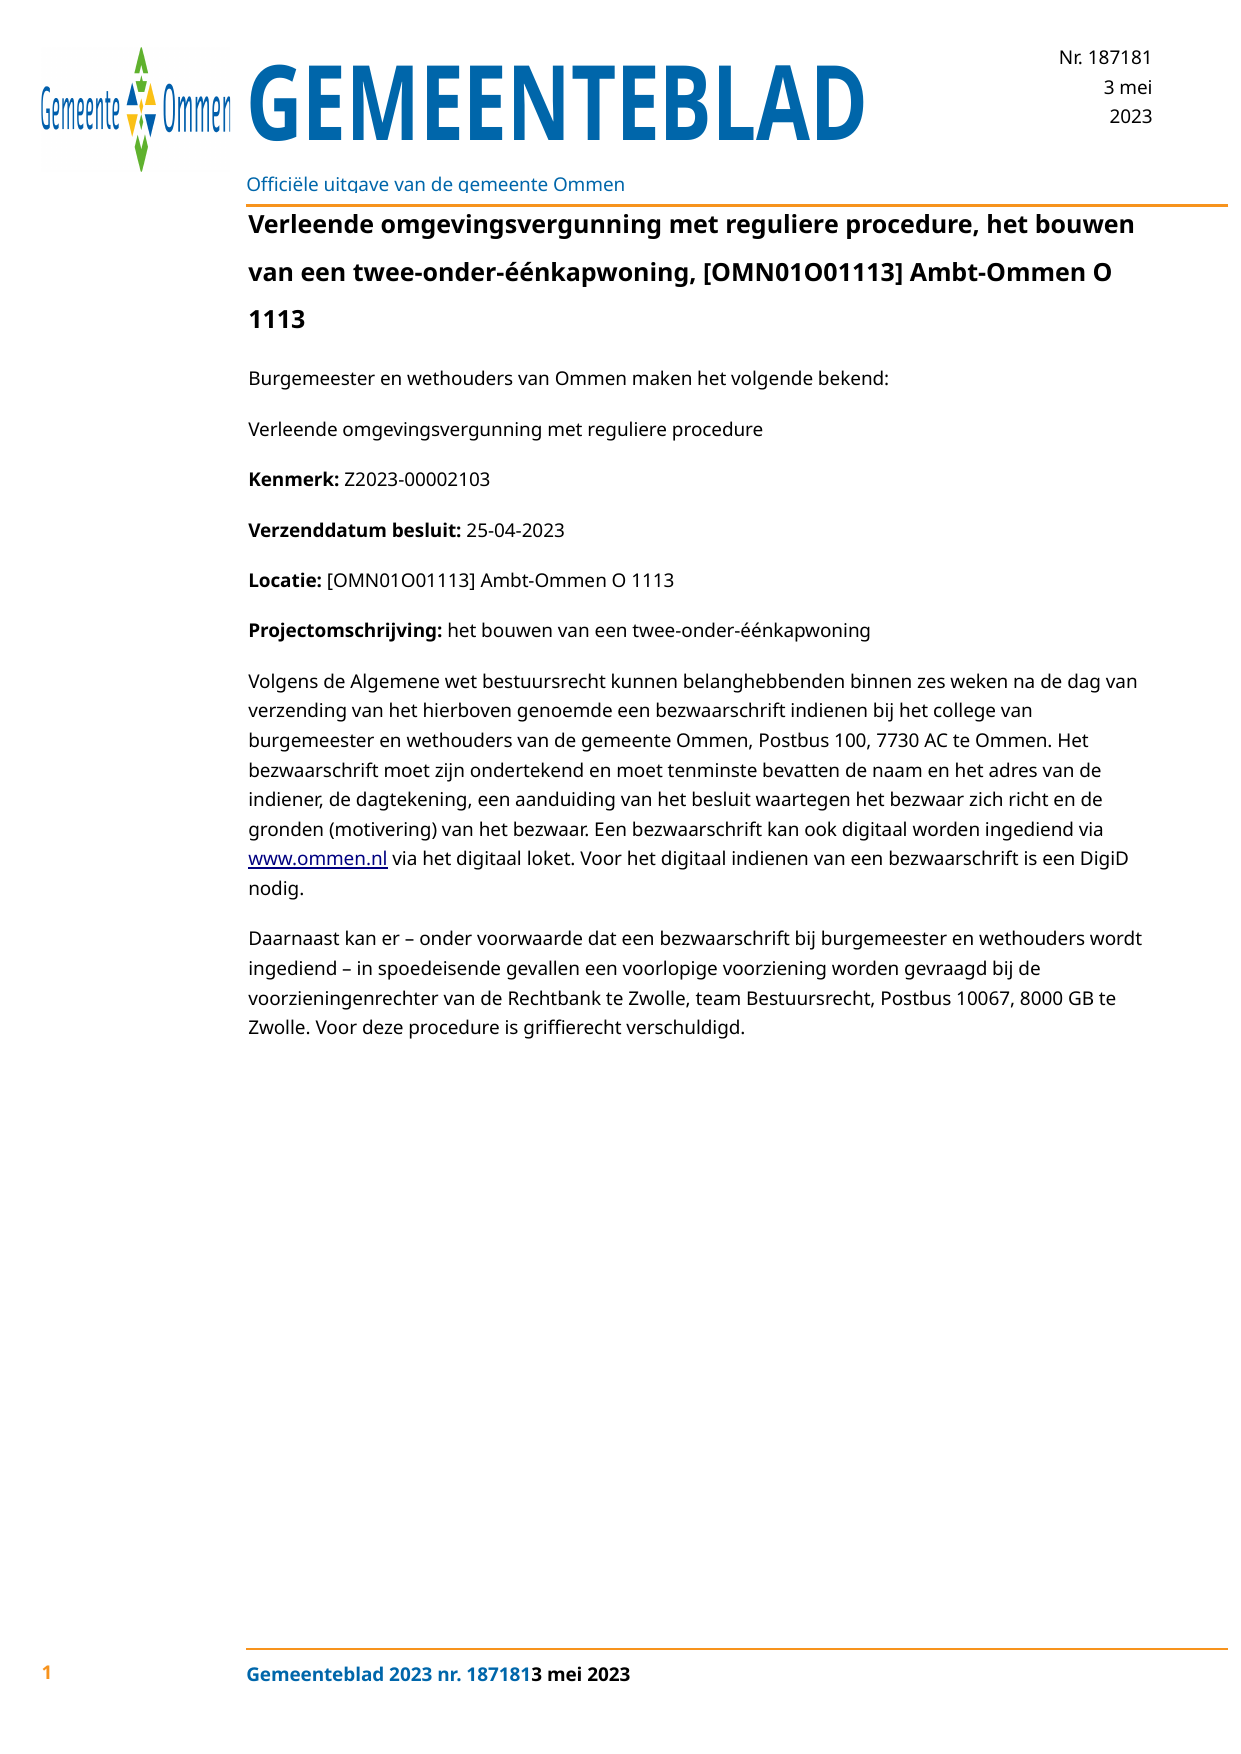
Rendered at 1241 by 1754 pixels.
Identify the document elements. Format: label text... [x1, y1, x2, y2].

text Daarnaast kan er – onder voorwaarde dat een bezwaarschrift bij burgemeester en wethouders wordt ingediend – in spoedeisende gevallen een voorlopige voorziening worden gevraagd bij de voorzieningenrechter van de Rechtbank te Zwolle, team Bestuursrecht, Postbus 10067, 8000 GB te Zwolle. Voor deze procedure is griffierecht verschuldigd. [248, 926, 1152, 1040]
text Kenmerk: Z2023-00002103 [248, 466, 1152, 492]
text Burgemeester en wethouders van Ommen maken het volgende bekend: [248, 366, 1152, 391]
text Volgens de Algemene wet bestuursrecht kunnen belanghebbenden binnen zes weken na de dag van verzending van het hierboven genoemde een bezwaarschrift indienen bij het college van burgemeester en wethouders van de gemeente Ommen, Postbus 100, 7730 AC te Ommen. Het bezwaarschrift moet zijn ondertekend en moet tenminste bevatten de naam en het adres van de indiener, de dagtekening, een aanduiding van het besluit waartegen het bezwaar zich richt en de gronden (motivering) van het bezwaar. Een bezwaarschrift kan ook digitaal worden ingediend via www.ommen.nl via het digitaal loket. Voor het digitaal indienen van een bezwaarschrift is een DigiD nodig. [248, 668, 1152, 901]
text Locatie: [OMN01O01113] Ambt-Ommen O 1113 [248, 567, 1152, 593]
text Verleende omgevingsvergunning met reguliere procedure, het bouwen van een twee-onder-éénkapwoning, [OMN01O01113] Ambt-Ommen O 1113 [248, 207, 1152, 336]
text Projectomschrijving: het bouwen van een twee-onder-éénkapwoning [248, 618, 1152, 643]
picture [41, 47, 231, 172]
text Verzenddatum besluit: 25-04-2023 [248, 517, 1152, 542]
text Verleende omgevingsvergunning met reguliere procedure [248, 416, 1152, 442]
